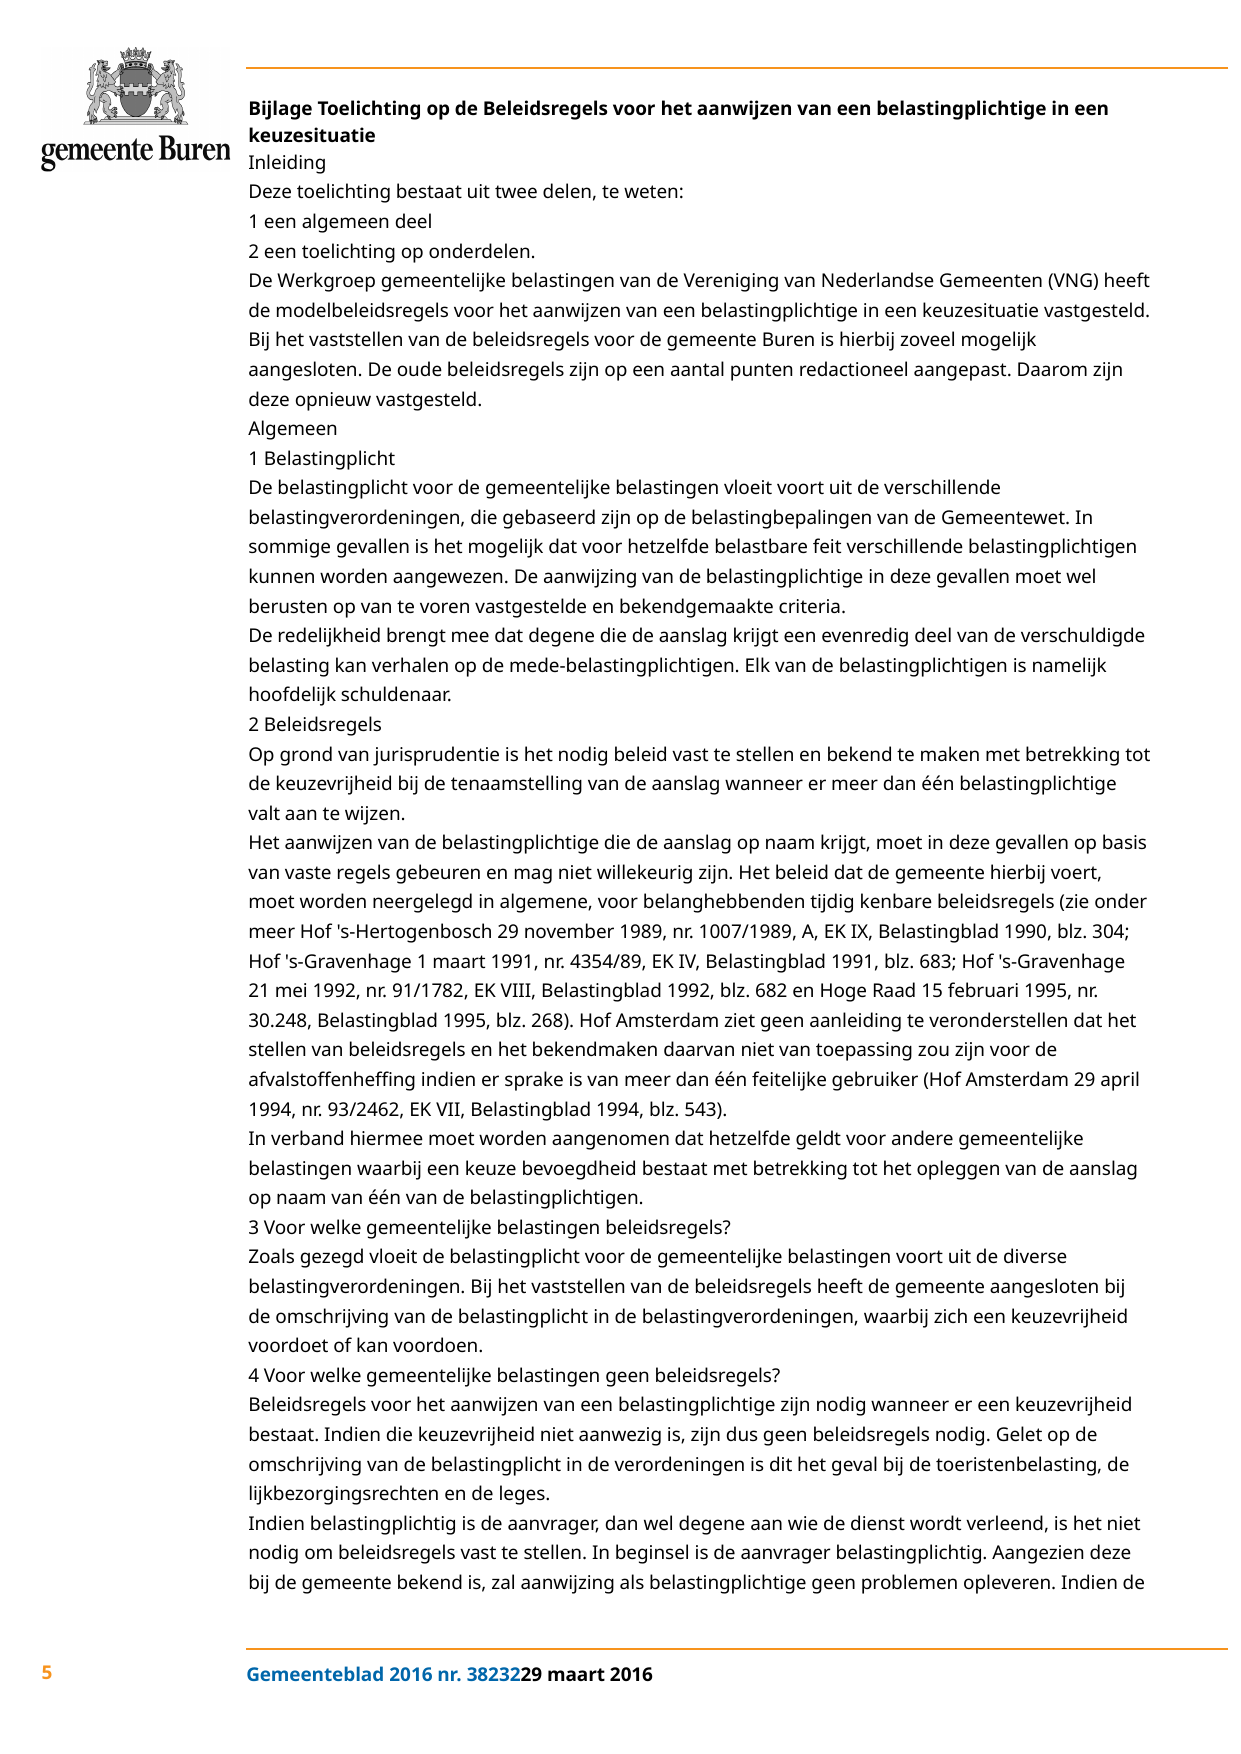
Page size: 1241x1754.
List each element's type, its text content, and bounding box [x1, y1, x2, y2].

text De Werkgroep gemeentelijke belastingen van de Vereniging van Nederlandse Gemeenten (VNG) heeft de modelbeleidsregels voor het aanwijzen van een belastingplichtige in een keuzesituatie vastgesteld. Bij het vaststellen van de beleidsregels voor de gemeente Buren is hierbij zoveel mogelijk aangesloten. De oude beleidsregels zijn op een aantal punten redactioneel aangepast. Daarom zijn deze opnieuw vastgesteld. [248, 267, 1152, 411]
text Het aanwijzen van de belastingplichtige die de aanslag op naam krijgt, moet in deze gevallen op basis van vaste regels gebeuren en mag niet willekeurig zijn. Het beleid dat de gemeente hierbij voert, moet worden neergelegd in algemene, voor belanghebbenden tijdig kenbare beleidsregels (zie onder meer Hof 's-Hertogenbosch 29 november 1989, nr. 1007/1989, A, EK IX, Belastingblad 1990, blz. 304; Hof 's-Gravenhage 1 maart 1991, nr. 4354/89, EK IV, Belastingblad 1991, blz. 683; Hof 's-Gravenhage 21 mei 1992, nr. 91/1782, EK VIII, Belastingblad 1992, blz. 682 en Hoge Raad 15 februari 1995, nr. 30.248, Belastingblad 1995, blz. 268). Hof Amsterdam ziet geen aanleiding te veronderstellen dat het stellen van beleidsregels en het bekendmaken daarvan niet van toepassing zou zijn voor de afvalstoffenheffing indien er sprake is van meer dan één feitelijke gebruiker (Hof Amsterdam 29 april 1994, nr. 93/2462, EK VII, Belastingblad 1994, blz. 543). [248, 829, 1152, 1121]
text Zoals gezegd vloeit de belastingplicht voor de gemeentelijke belastingen voort uit de diverse belastingverordeningen. Bij het vaststellen van de beleidsregels heeft de gemeente aangesloten bij de omschrijving van de belastingplicht in de belastingverordeningen, waarbij zich een keuzevrijheid voordoet of kan voordoen. [248, 1244, 1152, 1358]
text 4 Voor welke gemeentelijke belastingen geen beleidsregels? [248, 1362, 1152, 1388]
text De belastingplicht voor de gemeentelijke belastingen vloeit voort uit de verschillende belastingverordeningen, die gebaseerd zijn op de belastingbepalingen van de Gemeentewet. In sommige gevallen is het mogelijk dat voor hetzelfde belastbare feit verschillende belastingplichtigen kunnen worden aangewezen. De aanwijzing van de belastingplichtige in deze gevallen moet wel berusten op van te voren vastgestelde en bekendgemaakte criteria. [248, 474, 1152, 618]
text 2 een toelichting op onderdelen. [248, 238, 1152, 263]
text Beleidsregels voor het aanwijzen van een belastingplichtige zijn nodig wanneer er een keuzevrijheid bestaat. Indien die keuzevrijheid niet aanwezig is, zijn dus geen beleidsregels nodig. Gelet op de omschrijving van de belastingplicht in de verordeningen is dit het geval bij de toeristenbelasting, de lijkbezorgingsrechten en de leges. [248, 1392, 1152, 1506]
text Indien belastingplichtig is de aanvrager, dan wel degene aan wie de dienst wordt verleend, is het niet nodig om beleidsregels vast te stellen. In beginsel is de aanvrager belastingplichtig. Aangezien deze bij de gemeente bekend is, zal aanwijzing als belastingplichtige geen problemen opleveren. Indien de [248, 1510, 1152, 1595]
picture [41, 47, 231, 172]
text De redelijkheid brengt mee dat degene die de aanslag krijgt een evenredig deel van de verschuldigde belasting kan verhalen op de mede-belastingplichtigen. Elk van de belastingplichtigen is namelijk hoofdelijk schuldenaar. [248, 622, 1152, 707]
text 1 Belastingplicht [248, 445, 1152, 471]
text 1 een algemeen deel [248, 208, 1152, 234]
text 2 Beleidsregels [248, 711, 1152, 737]
text 3 Voor welke gemeentelijke belastingen beleidsregels? [248, 1214, 1152, 1240]
text Bijlage Toelichting op de Beleidsregels voor het aanwijzen van een belastingplichtige in een keuzesituatie [248, 95, 1152, 149]
text Op grond van jurisprudentie is het nodig beleid vast te stellen en bekend te maken met betrekking tot de keuzevrijheid bij de tenaamstelling van de aanslag wanneer er meer dan één belastingplichtige valt aan te wijzen. [248, 741, 1152, 826]
text In verband hiermee moet worden aangenomen dat hetzelfde geldt voor andere gemeentelijke belastingen waarbij een keuze bevoegdheid bestaat met betrekking tot het opleggen van de aanslag op naam van één van de belastingplichtigen. [248, 1125, 1152, 1210]
text Algemeen [248, 415, 1152, 441]
text Inleiding [248, 149, 1152, 175]
text Deze toelichting bestaat uit twee delen, te weten: [248, 179, 1152, 204]
